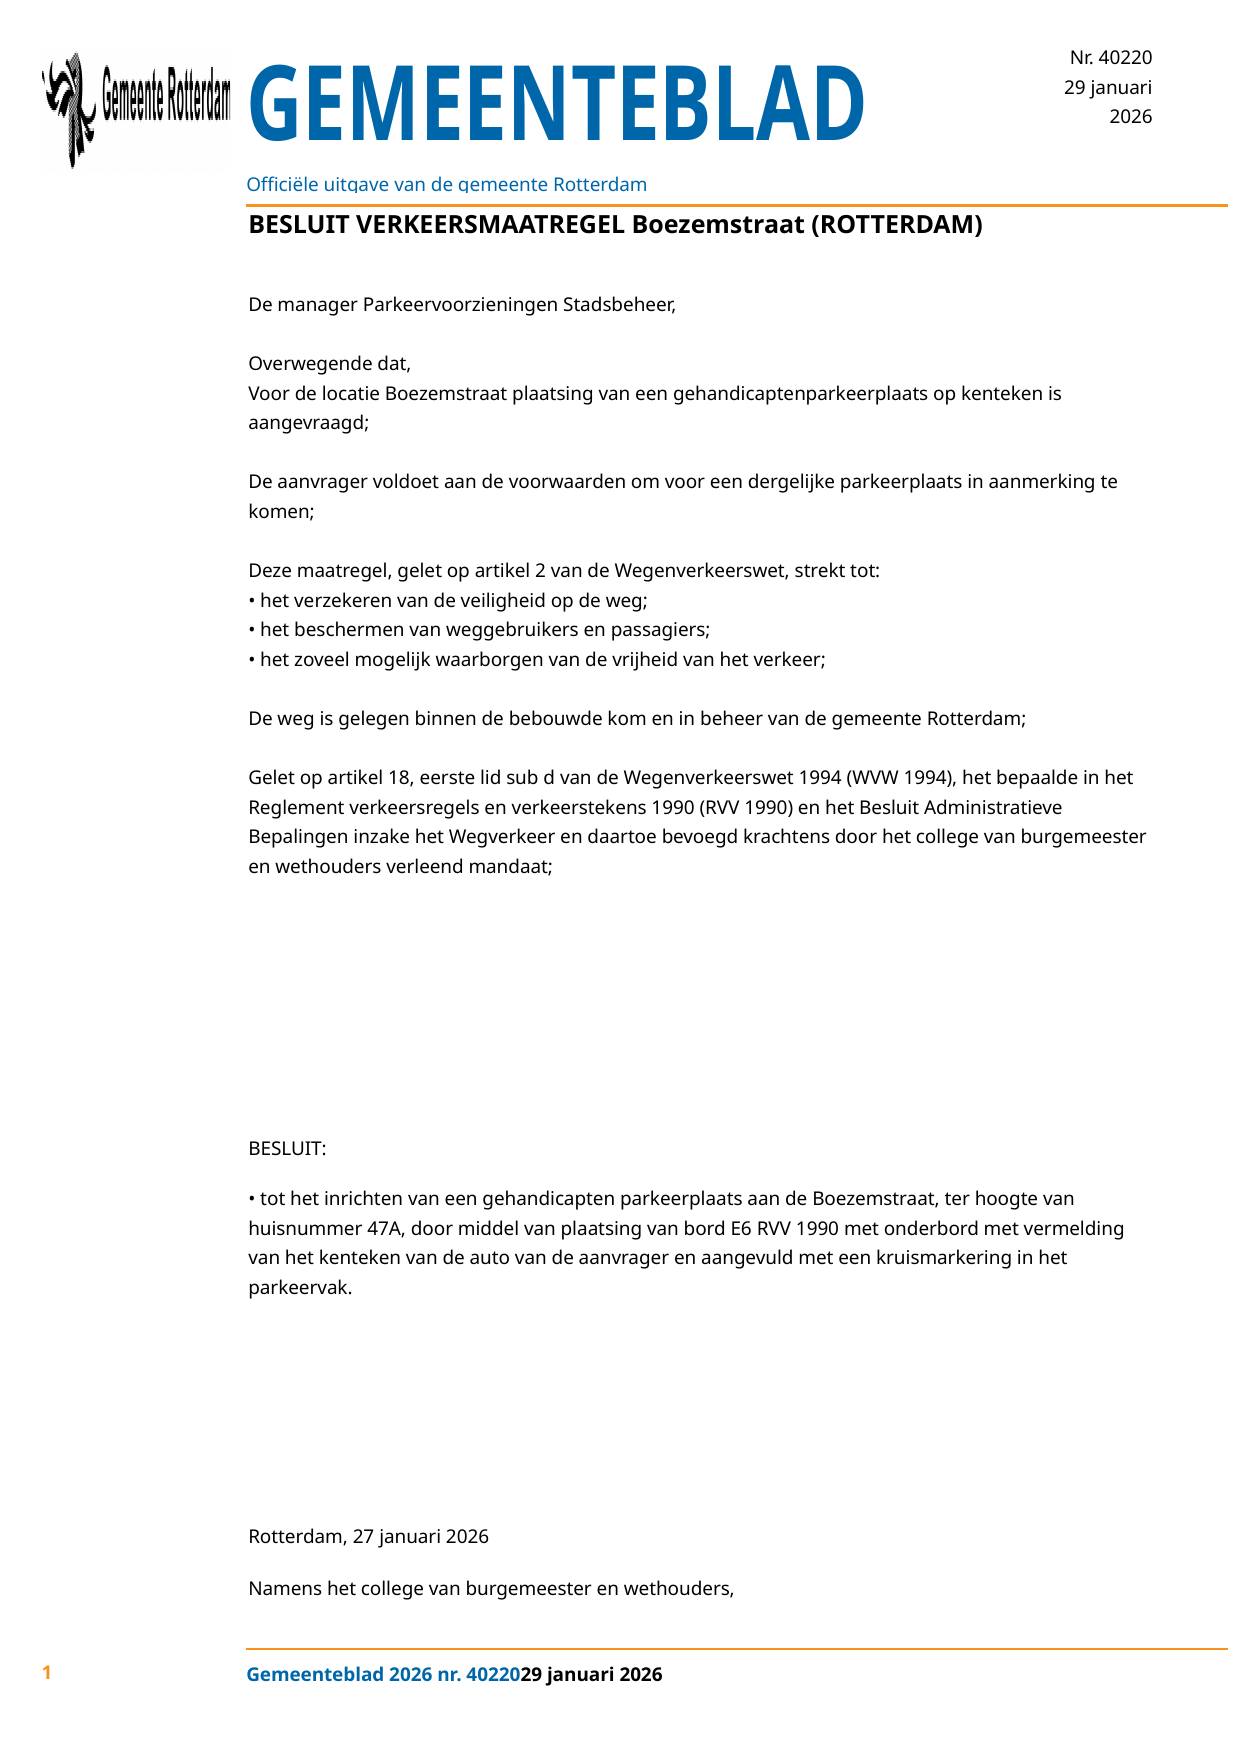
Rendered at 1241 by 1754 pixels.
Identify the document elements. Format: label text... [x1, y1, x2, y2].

text • tot het inrichten van een gehandicapten parkeerplaats aan de Boezemstraat, ter hoogte van huisnummer 47A, door middel van plaatsing van bord E6 RVV 1990 met onderbord met vermelding van het kenteken van de auto van de aanvrager en aangevuld met een kruismarkering in het parkeervak. [248, 1185, 1152, 1300]
text De manager Parkeervoorzieningen Stadsbeheer, [248, 291, 1152, 317]
text De weg is gelegen binnen de bebouwde kom en in beheer van de gemeente Rotterdam; [248, 705, 1152, 731]
text Overwegende dat, [248, 350, 1152, 376]
text BESLUIT VERKEERSMAATREGEL Boezemstraat (ROTTERDAM) [248, 207, 1152, 241]
text • het beschermen van weggebruikers en passagiers; [248, 616, 1152, 642]
text Voor de locatie Boezemstraat plaatsing van een gehandicaptenparkeerplaats op kenteken is aangevraagd; [248, 380, 1152, 435]
text Rotterdam, 27 januari 2026 [248, 1523, 1152, 1549]
text Deze maatregel, gelet op artikel 2 van de Wegenverkeerswet, strekt tot: [248, 557, 1152, 583]
picture [41, 47, 231, 172]
text Gelet op artikel 18, eerste lid sub d van de Wegenverkeerswet 1994 (WVW 1994), het bepaalde in het Reglement verkeersregels en verkeerstekens 1990 (RVV 1990) en het Besluit Administratieve Bepalingen inzake het Wegverkeer en daartoe bevoegd krachtens door het college van burgemeester en wethouders verleend mandaat; [248, 764, 1152, 879]
text • het zoveel mogelijk waarborgen van de vrijheid van het verkeer; [248, 646, 1152, 672]
text Namens het college van burgemeester en wethouders, [248, 1575, 1152, 1601]
text De aanvrager voldoet aan de voorwaarden om voor een dergelijke parkeerplaats in aanmerking te komen; [248, 468, 1152, 524]
text • het verzekeren van de veiligheid op de weg; [248, 587, 1152, 613]
text BESLUIT: [248, 1135, 1152, 1161]
